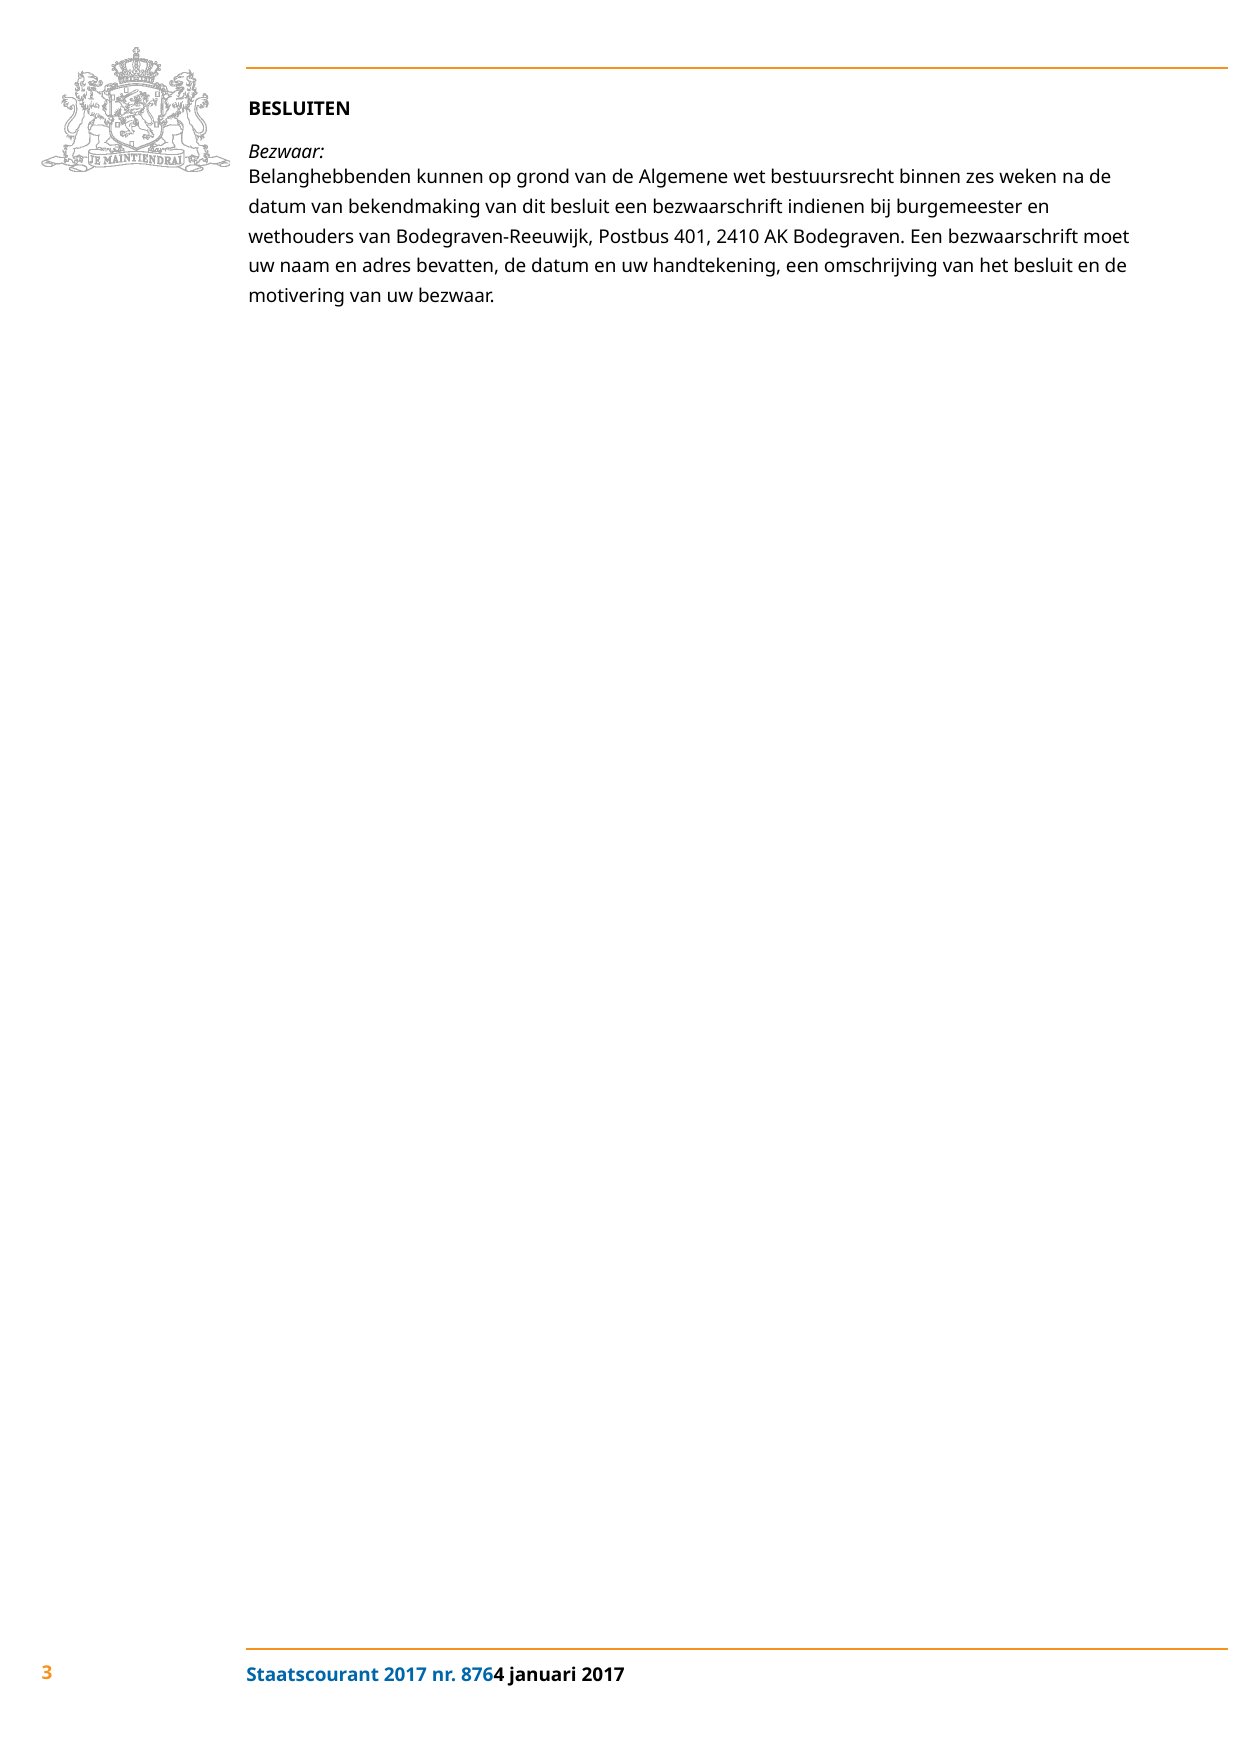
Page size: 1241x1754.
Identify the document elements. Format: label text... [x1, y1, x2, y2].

text Belanghebbenden kunnen op grond van de Algemene wet bestuursrecht binnen zes weken na de datum van bekendmaking van dit besluit een bezwaarschrift indienen bij burgemeester en wethouders van Bodegraven-Reeuwijk, Postbus 401, 2410 AK Bodegraven. Een bezwaarschrift moet uw naam en adres bevatten, de datum en uw handtekening, een omschrijving van het besluit en de motivering van uw bezwaar. [248, 164, 1152, 308]
picture [41, 47, 231, 172]
text Bezwaar: [248, 138, 1152, 164]
text BESLUITEN [248, 95, 1152, 121]
